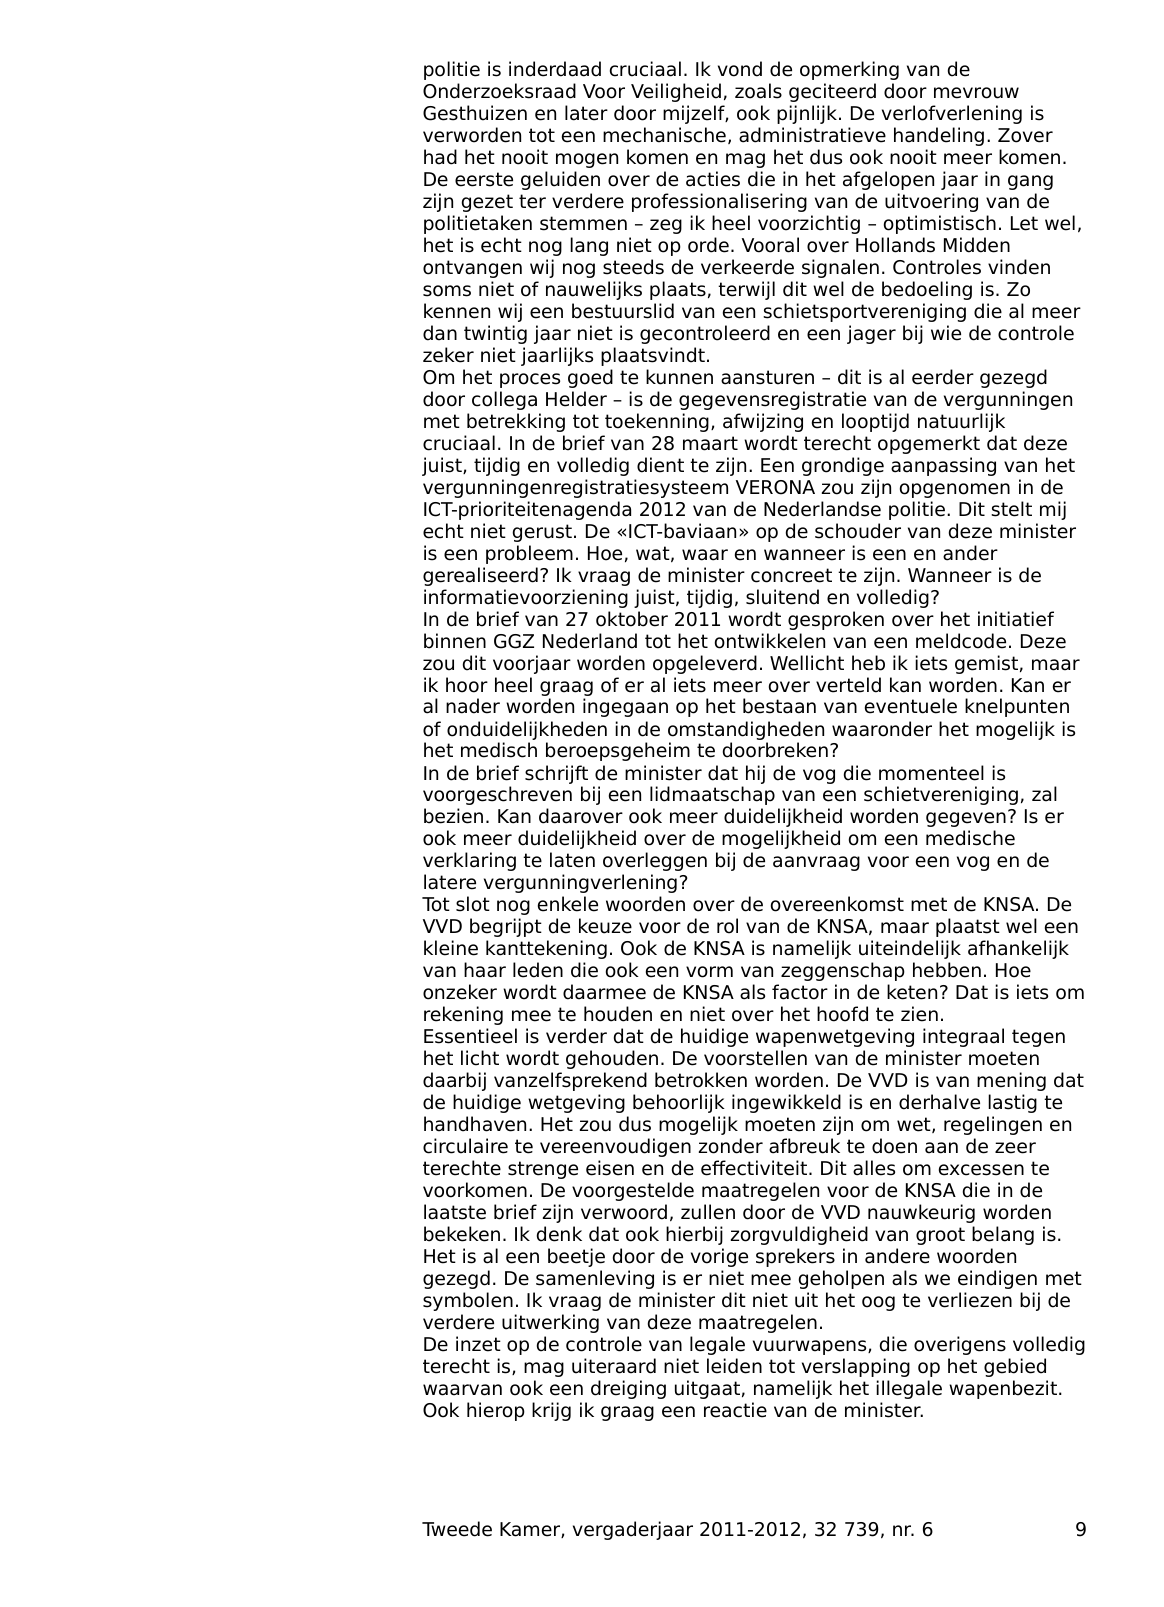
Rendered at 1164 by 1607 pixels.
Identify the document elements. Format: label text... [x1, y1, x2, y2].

text Essentieel is verder dat de huidige wapenwetgeving integraal tegen het licht wordt gehouden. De voorstellen van de minister moeten daarbij vanzelfsprekend betrokken worden. De VVD is van mening dat de huidige wetgeving behoorlijk ingewikkeld is en derhalve lastig te handhaven. Het zou dus mogelijk moeten zijn om wet, regelingen en circulaire te vereenvoudigen zonder afbreuk te doen aan de zeer terechte strenge eisen en de effectiviteit. Dit alles om excessen te voorkomen. De voorgestelde maatregelen voor de KNSA die in de laatste brief zijn verwoord, zullen door de VVD nauwkeurig worden bekeken. Ik denk dat ook hierbij zorgvuldigheid van groot belang is. Het is al een beetje door de vorige sprekers in andere woorden gezegd. De samenleving is er niet mee geholpen als we eindigen met symbolen. Ik vraag de minister dit niet uit het oog te verliezen bij de verdere uitwerking van deze maatregelen. [422, 1026, 1087, 1334]
text politie is inderdaad cruciaal. Ik vond de opmerking van de Onderzoeksraad Voor Veiligheid, zoals geciteerd door mevrouw Gesthuizen en later door mijzelf, ook pijnlijk. De verlofverlening is verworden tot een mechanische, administratieve handeling. Zover had het nooit mogen komen en mag het dus ook nooit meer komen. [422, 59, 1087, 169]
text In de brief schrijft de minister dat hij de vog die momenteel is voorgeschreven bij een lidmaatschap van een schietvereniging, zal bezien. Kan daarover ook meer duidelijkheid worden gegeven? Is er ook meer duidelijkheid over de mogelijkheid om een medische verklaring te laten overleggen bij de aanvraag voor een vog en de latere vergunningverlening? [422, 762, 1087, 894]
text De inzet op de controle van legale vuurwapens, die overigens volledig terecht is, mag uiteraard niet leiden tot verslapping op het gebied waarvan ook een dreiging uitgaat, namelijk het illegale wapenbezit. Ook hierop krijg ik graag een reactie van de minister. [422, 1334, 1087, 1422]
text In de brief van 27 oktober 2011 wordt gesproken over het initiatief binnen GGZ Nederland tot het ontwikkelen van een meldcode. Deze zou dit voorjaar worden opgeleverd. Wellicht heb ik iets gemist, maar ik hoor heel graag of er al iets meer over verteld kan worden. Kan er al nader worden ingegaan op het bestaan van eventuele knelpunten of onduidelijkheden in de omstandigheden waaronder het mogelijk is het medisch beroepsgeheim te doorbreken? [422, 608, 1087, 762]
text Om het proces goed te kunnen aansturen – dit is al eerder gezegd door collega Helder – is de gegevensregistratie van de vergunningen met betrekking tot toekenning, afwijzing en looptijd natuurlijk cruciaal. In de brief van 28 maart wordt terecht opgemerkt dat deze juist, tijdig en volledig dient te zijn. Een grondige aanpassing van het vergunningenregistratiesysteem VERONA zou zijn opgenomen in de ICT-prioriteitenagenda 2012 van de Nederlandse politie. Dit stelt mij echt niet gerust. De «ICT-baviaan» op de schouder van deze minister is een probleem. Hoe, wat, waar en wanneer is een en ander gerealiseerd? Ik vraag de minister concreet te zijn. Wanneer is de informatievoorziening juist, tijdig, sluitend en volledig? [422, 367, 1087, 608]
text Tot slot nog enkele woorden over de overeenkomst met de KNSA. De VVD begrijpt de keuze voor de rol van de KNSA, maar plaatst wel een kleine kanttekening. Ook de KNSA is namelijk uiteindelijk afhankelijk van haar leden die ook een vorm van zeggenschap hebben. Hoe onzeker wordt daarmee de KNSA als factor in de keten? Dat is iets om rekening mee te houden en niet over het hoofd te zien. [422, 894, 1087, 1026]
text De eerste geluiden over de acties die in het afgelopen jaar in gang zijn gezet ter verdere professionalisering van de uitvoering van de politietaken stemmen – zeg ik heel voorzichtig – optimistisch. Let wel, het is echt nog lang niet op orde. Vooral over Hollands Midden ontvangen wij nog steeds de verkeerde signalen. Controles vinden soms niet of nauwelijks plaats, terwijl dit wel de bedoeling is. Zo kennen wij een bestuurslid van een schietsportvereniging die al meer dan twintig jaar niet is gecontroleerd en een jager bij wie de controle zeker niet jaarlijks plaatsvindt. [422, 169, 1087, 367]
